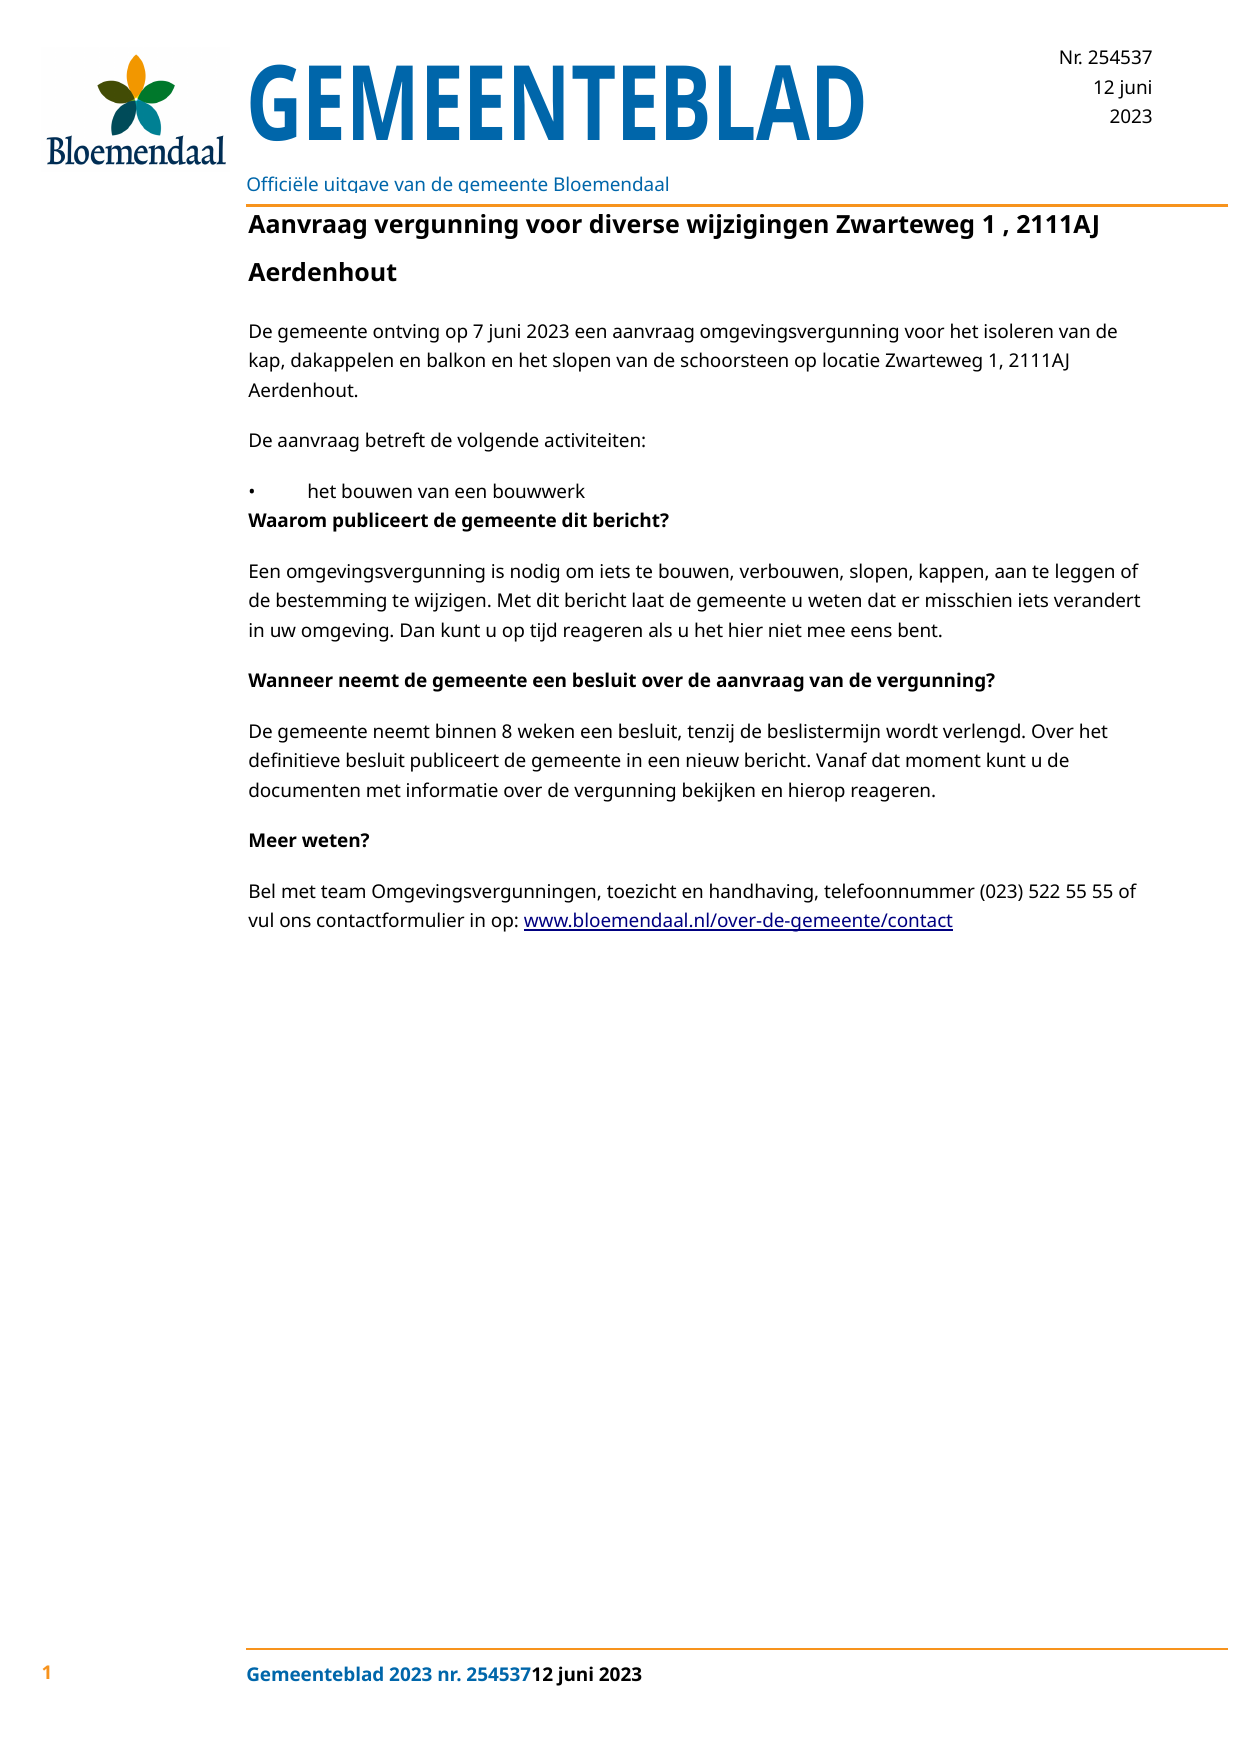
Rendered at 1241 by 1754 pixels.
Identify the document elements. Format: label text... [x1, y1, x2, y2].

text Wanneer neemt de gemeente een besluit over de aanvraag van de vergunning? [248, 667, 1152, 693]
list het bouwen van een bouwwerk [248, 478, 1152, 504]
text De gemeente ontving op 7 juni 2023 een aanvraag omgevingsvergunning voor het isoleren van de kap, dakappelen en balkon en het slopen van de schoorsteen op locatie Zwarteweg 1, 2111AJ Aerdenhout. [248, 318, 1152, 403]
text De gemeente neemt binnen 8 weken een besluit, tenzij de beslistermijn wordt verlengd. Over het definitieve besluit publiceert de gemeente in een nieuw bericht. Vanaf dat moment kunt u de documenten met informatie over de vergunning bekijken en hierop reageren. [248, 718, 1152, 803]
text Bel met team Omgevingsvergunningen, toezicht en handhaving, telefoonnummer (023) 522 55 55 of vul ons contactformulier in op: www.bloemendaal.nl/over-de-gemeente/contact [248, 878, 1152, 933]
text Een omgevingsvergunning is nodig om iets te bouwen, verbouwen, slopen, kappen, aan te leggen of de bestemming te wijzigen. Met dit bericht laat de gemeente u weten dat er misschien iets verandert in uw omgeving. Dan kunt u op tijd reageren als u het hier niet mee eens bent. [248, 558, 1152, 643]
text Waarom publiceert de gemeente dit bericht? [248, 507, 1152, 533]
text De aanvraag betreft de volgende activiteiten: [248, 427, 1152, 453]
text Aanvraag vergunning voor diverse wijzigingen Zwarteweg 1 , 2111AJ Aerdenhout [248, 207, 1152, 288]
text Meer weten? [248, 827, 1152, 853]
picture [41, 47, 231, 172]
